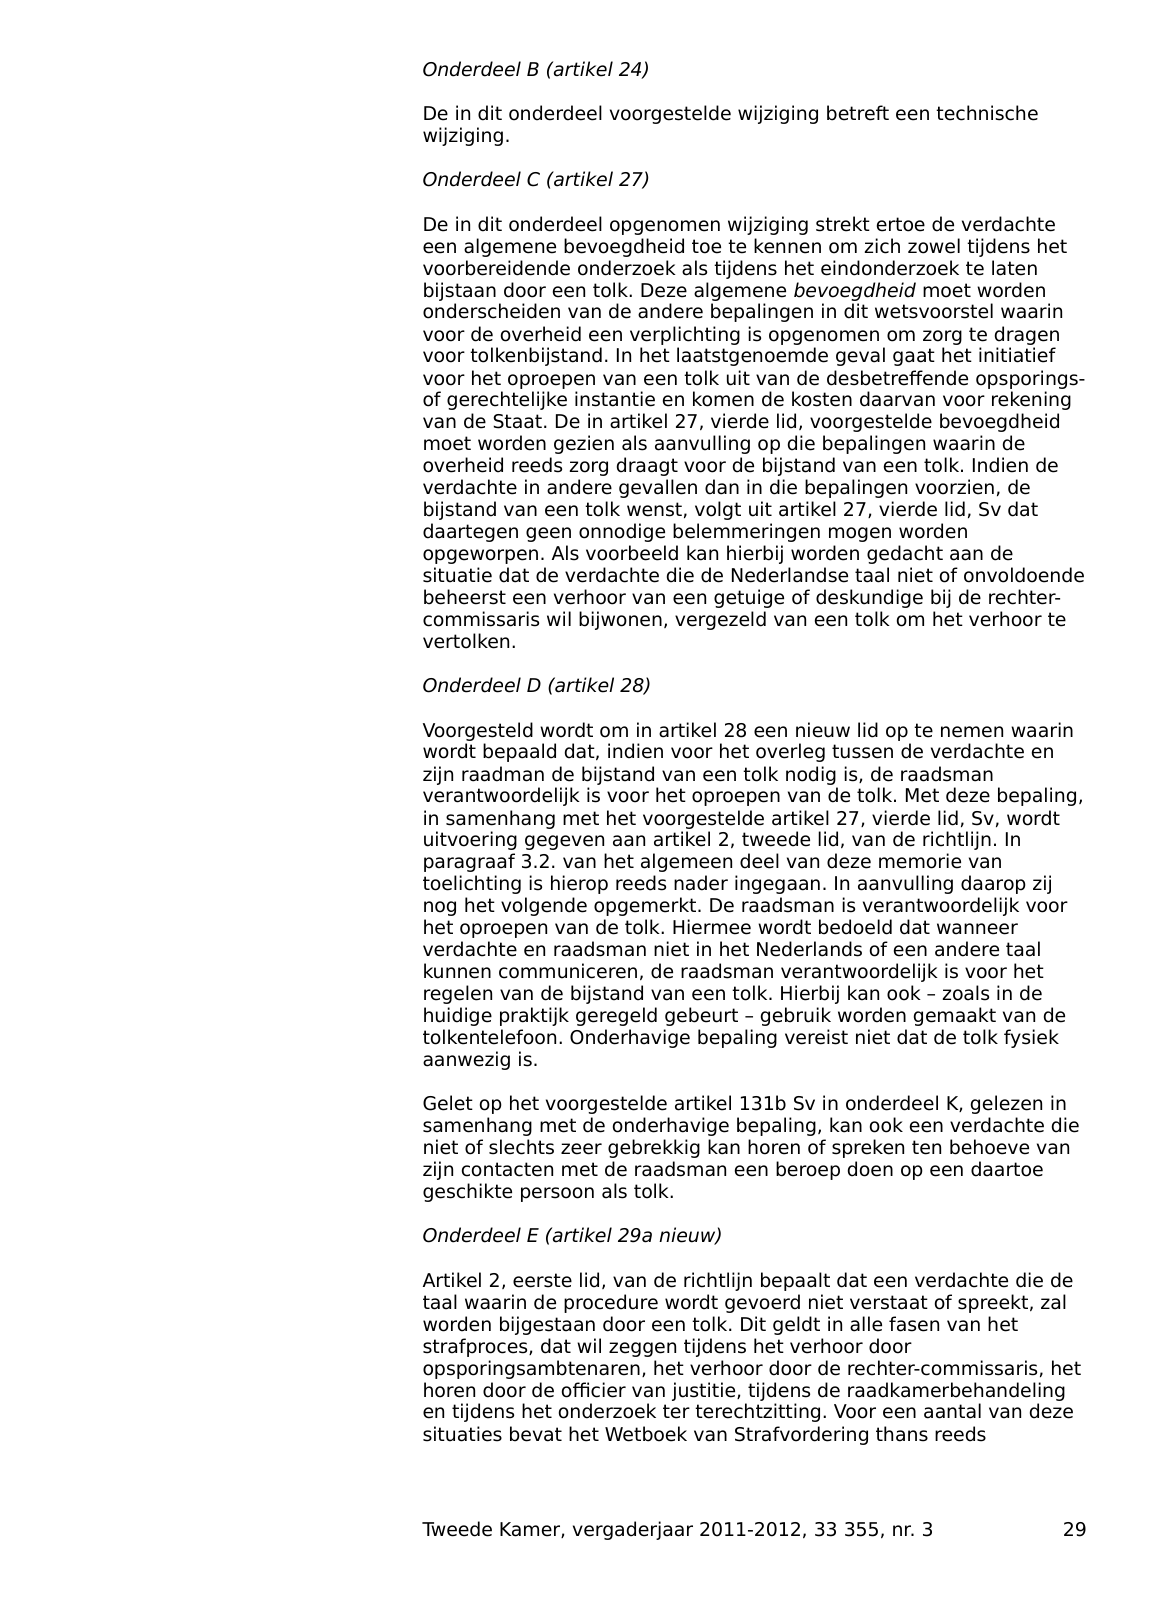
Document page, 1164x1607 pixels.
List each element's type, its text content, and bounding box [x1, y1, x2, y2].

subtitle Onderdeel E (artikel 29a nieuw) [422, 1225, 1087, 1247]
subtitle Onderdeel B (artikel 24) [422, 59, 1087, 81]
subtitle Onderdeel D (artikel 28) [422, 675, 1087, 697]
text Voorgesteld wordt om in artikel 28 een nieuw lid op te nemen waarin wordt bepaald dat, indien voor het overleg tussen de verdachte en zijn raadman de bijstand van een tolk nodig is, de raadsman verantwoordelijk is voor het oproepen van de tolk. Met deze bepaling, in samenhang met het voorgestelde artikel 27, vierde lid, Sv, wordt uitvoering gegeven aan artikel 2, tweede lid, van de richtlijn. In paragraaf 3.2. van het algemeen deel van deze memorie van toelichting is hierop reeds nader ingegaan. In aanvulling daarop zij nog het volgende opgemerkt. De raadsman is verantwoordelijk voor het oproepen van de tolk. Hiermee wordt bedoeld dat wanneer verdachte en raadsman niet in het Nederlands of een andere taal kunnen communiceren, de raadsman verantwoordelijk is voor het regelen van de bijstand van een tolk. Hierbij kan ook – zoals in de huidige praktijk geregeld gebeurt – gebruik worden gemaakt van de tolkentelefoon. Onderhavige bepaling vereist niet dat de tolk fysiek aanwezig is. [422, 719, 1087, 1071]
text De in dit onderdeel opgenomen wijziging strekt ertoe de verdachte een algemene bevoegdheid toe te kennen om zich zowel tijdens het voorbereidende onderzoek als tijdens het eindonderzoek te laten bijstaan door een tolk. Deze algemene bevoegdheid moet worden onderscheiden van de andere bepalingen in dit wetsvoorstel waarin voor de overheid een verplichting is opgenomen om zorg te dragen voor tolkenbijstand. In het laatstgenoemde geval gaat het initiatief voor het oproepen van een tolk uit van de desbetreffende opsporings- of gerechtelijke instantie en komen de kosten daarvan voor rekening van de Staat. De in artikel 27, vierde lid, voorgestelde bevoegdheid moet worden gezien als aanvulling op die bepalingen waarin de overheid reeds zorg draagt voor de bijstand van een tolk. Indien de verdachte in andere gevallen dan in die bepalingen voorzien, de bijstand van een tolk wenst, volgt uit artikel 27, vierde lid, Sv dat daartegen geen onnodige belemmeringen mogen worden opgeworpen. Als voorbeeld kan hierbij worden gedacht aan de situatie dat de verdachte die de Nederlandse taal niet of onvoldoende beheerst een verhoor van een getuige of deskundige bij de rechter-commissaris wil bijwonen, vergezeld van een tolk om het verhoor te vertolken. [422, 213, 1087, 653]
subtitle Onderdeel C (artikel 27) [422, 169, 1087, 191]
text Artikel 2, eerste lid, van de richtlijn bepaalt dat een verdachte die de taal waarin de procedure wordt gevoerd niet verstaat of spreekt, zal worden bijgestaan door een tolk. Dit geldt in alle fasen van het strafproces, dat wil zeggen tijdens het verhoor door opsporingsambtenaren, het verhoor door de rechter-commissaris, het horen door de officier van justitie, tijdens de raadkamerbehandeling en tijdens het onderzoek ter terechtzitting. Voor een aantal van deze situaties bevat het Wetboek van Strafvordering thans reeds [422, 1269, 1087, 1445]
text Gelet op het voorgestelde artikel 131b Sv in onderdeel K, gelezen in samenhang met de onderhavige bepaling, kan ook een verdachte die niet of slechts zeer gebrekkig kan horen of spreken ten behoeve van zijn contacten met de raadsman een beroep doen op een daartoe geschikte persoon als tolk. [422, 1093, 1087, 1203]
text De in dit onderdeel voorgestelde wijziging betreft een technische wijziging. [422, 103, 1087, 147]
